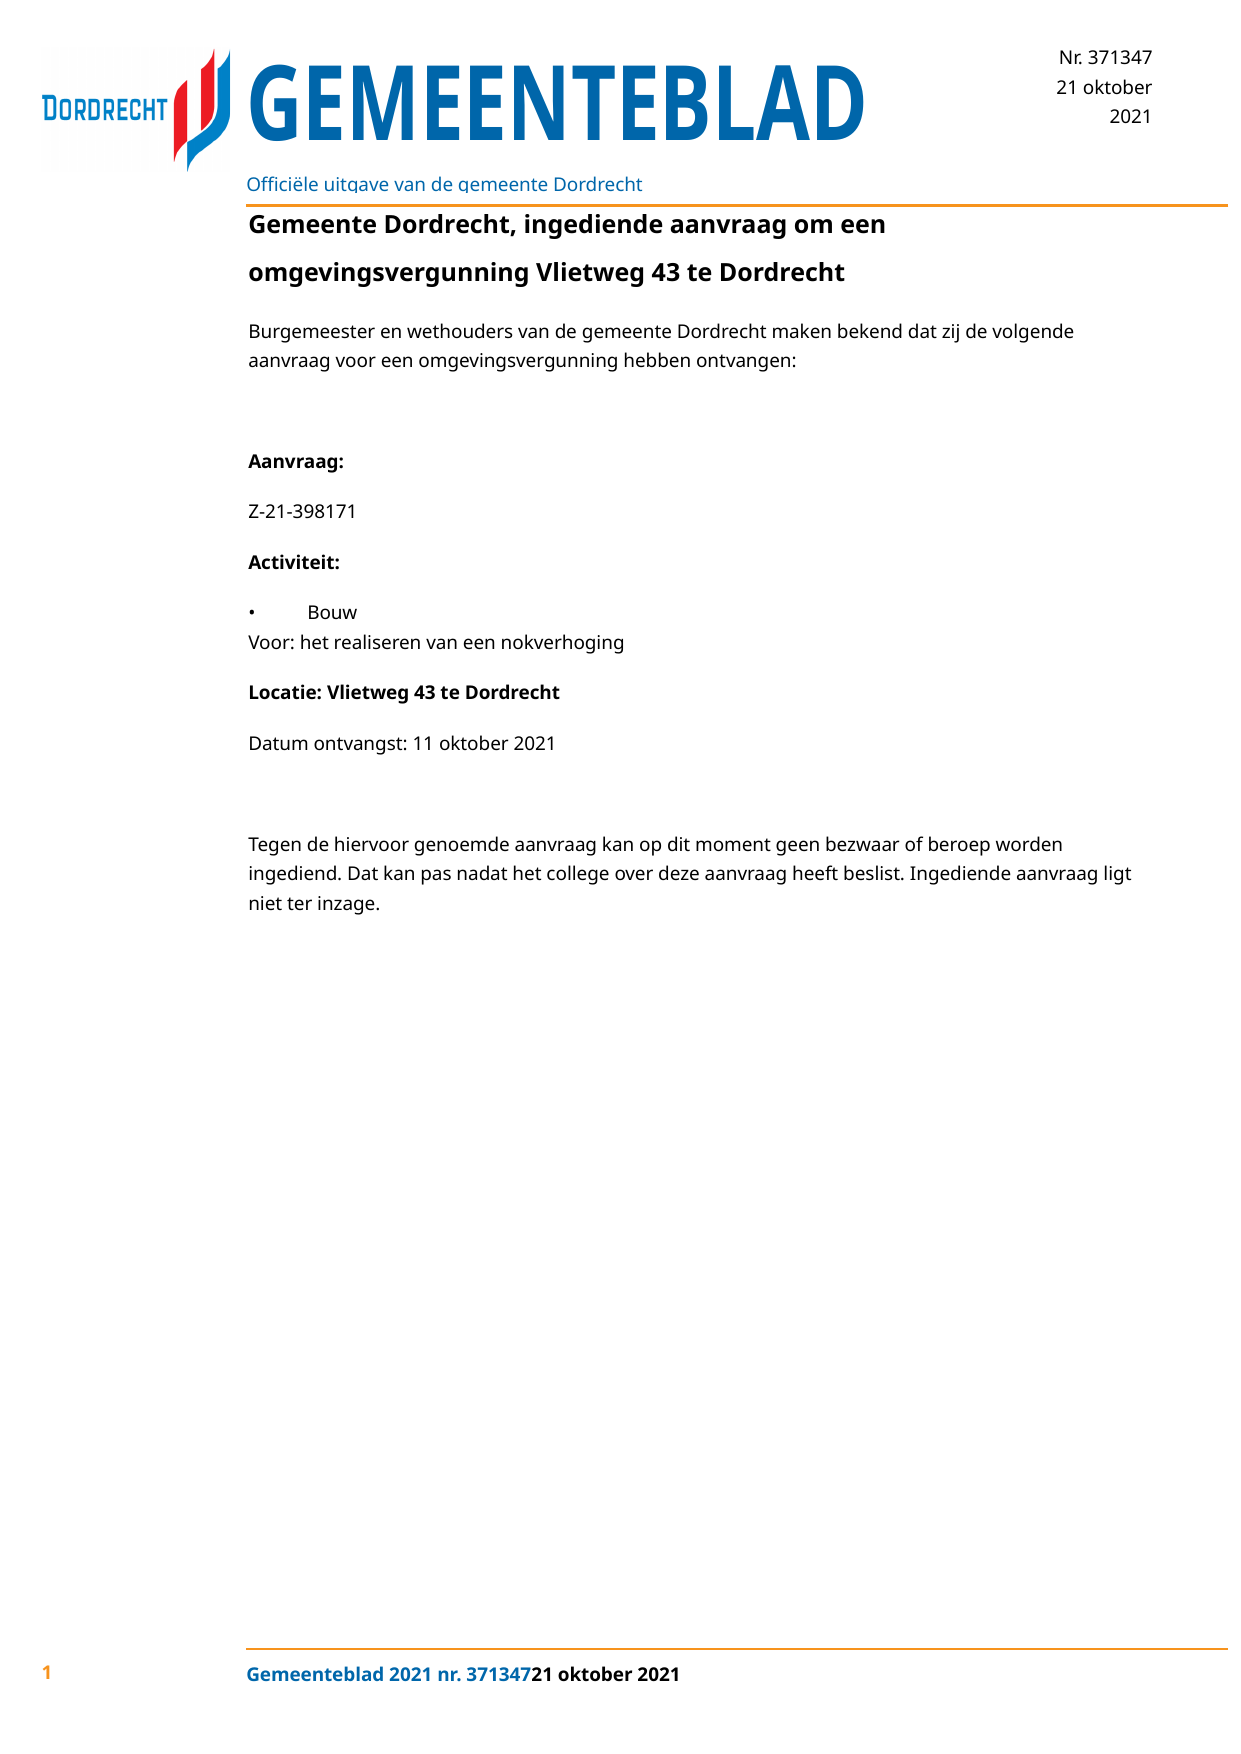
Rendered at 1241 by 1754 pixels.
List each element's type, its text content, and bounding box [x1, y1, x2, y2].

text Burgemeester en wethouders van de gemeente Dordrecht maken bekend dat zij de volgende aanvraag voor een omgevingsvergunning hebben ontvangen: [248, 318, 1152, 373]
text Datum ontvangst: 11 oktober 2021 [248, 730, 1152, 756]
picture [41, 47, 231, 172]
text Activiteit: [248, 549, 1152, 575]
text Locatie: Vlietweg 43 te Dordrecht [248, 679, 1152, 705]
text Z-21-398171 [248, 499, 1152, 524]
text Aanvraag: [248, 448, 1152, 474]
text Gemeente Dordrecht, ingediende aanvraag om een omgevingsvergunning Vlietweg 43 te Dordrecht [248, 207, 1152, 288]
list Bouw [248, 599, 1152, 625]
text Tegen de hiervoor genoemde aanvraag kan op dit moment geen bezwaar of beroep worden ingediend. Dat kan pas nadat het college over deze aanvraag heeft beslist. Ingediende aanvraag ligt niet ter inzage. [248, 831, 1152, 916]
text Voor: het realiseren van een nokverhoging [248, 629, 1152, 655]
